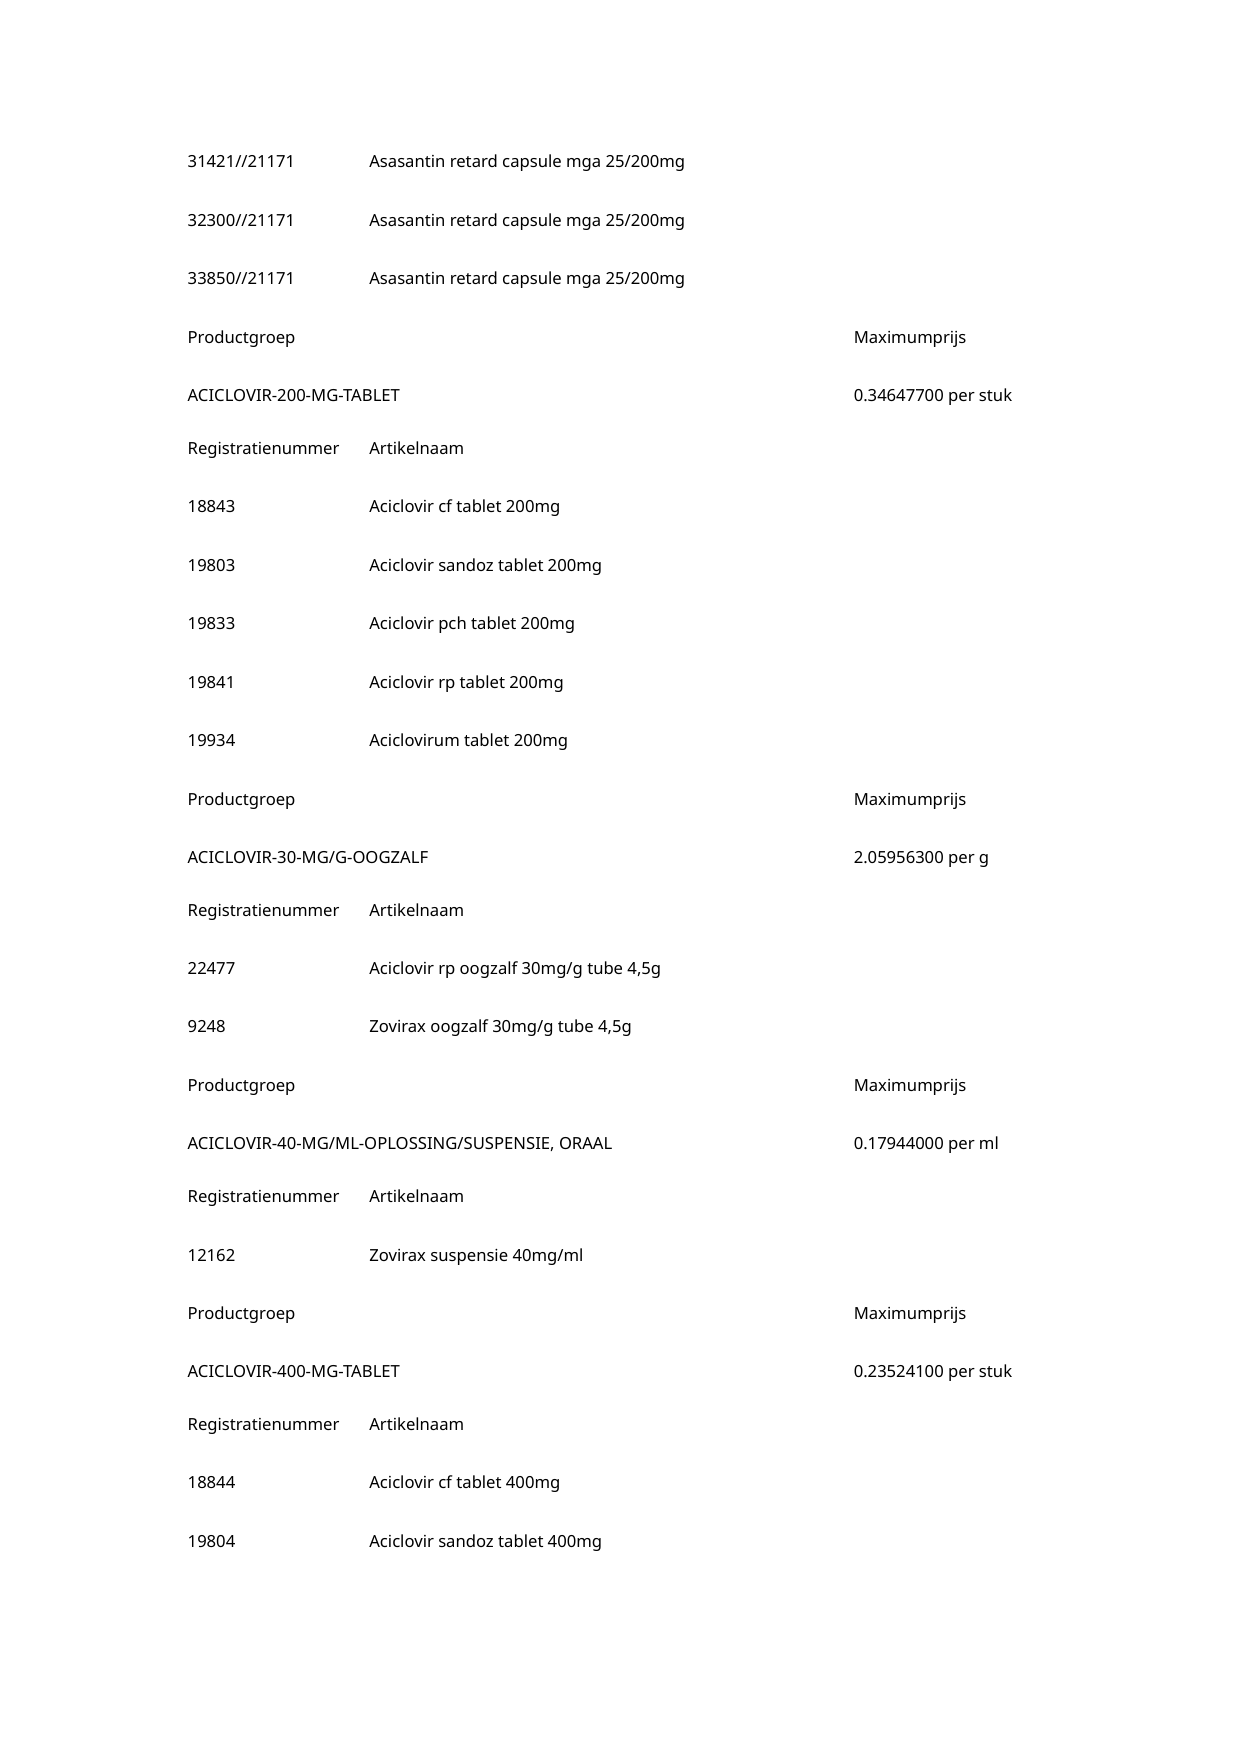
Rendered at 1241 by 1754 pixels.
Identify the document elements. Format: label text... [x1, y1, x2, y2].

table_cell Artikelnaam [369, 898, 853, 957]
table_cell Registratienummer [188, 1185, 369, 1243]
table_cell 18844 [188, 1471, 369, 1529]
table_cell [854, 150, 1053, 208]
table_cell ACICLOVIR-40-MG/ML-OPLOSSING/SUSPENSIE, ORAAL [188, 1132, 853, 1185]
table_cell Registratienummer [188, 898, 369, 957]
table_cell Maximumprijs [854, 787, 1053, 846]
table_cell Maximumprijs [854, 1074, 1053, 1132]
table_cell [369, 325, 853, 384]
table_cell [854, 670, 1053, 729]
table_cell 0.23524100 per stuk [854, 1360, 1053, 1413]
table_cell 0.17944000 per ml [854, 1132, 1053, 1185]
table_cell Zovirax oogzalf 30mg/g tube 4,5g [369, 1015, 853, 1073]
table_cell [854, 1185, 1053, 1243]
table_cell Asasantin retard capsule mga 25/200mg [369, 209, 853, 267]
table_cell [854, 1243, 1053, 1302]
table_cell 19833 [188, 612, 369, 670]
table_cell Productgroep [188, 325, 369, 384]
table_cell ACICLOVIR-200-MG-TABLET [188, 384, 853, 436]
table_cell 31421//21171 [188, 150, 369, 208]
table_cell ACICLOVIR-400-MG-TABLET [188, 1360, 853, 1413]
table_cell 19841 [188, 670, 369, 729]
table_cell Maximumprijs [854, 1302, 1053, 1360]
table_cell Productgroep [188, 1074, 369, 1132]
table_cell [854, 553, 1053, 612]
table_cell Zovirax suspensie 40mg/ml [369, 1243, 853, 1302]
table_cell Artikelnaam [369, 1413, 853, 1471]
table_cell 2.05956300 per g [854, 846, 1053, 898]
table_cell Registratienummer [188, 436, 369, 495]
table_cell [854, 1015, 1053, 1073]
table_cell 32300//21171 [188, 209, 369, 267]
table_cell [854, 1413, 1053, 1471]
table_cell Asasantin retard capsule mga 25/200mg [369, 150, 853, 208]
table_cell [369, 787, 853, 846]
table_cell Registratienummer [188, 1413, 369, 1471]
table_cell [854, 612, 1053, 670]
table_cell [854, 209, 1053, 267]
table_cell Asasantin retard capsule mga 25/200mg [369, 267, 853, 325]
table_cell [854, 1471, 1053, 1529]
table_cell Artikelnaam [369, 436, 853, 495]
table_cell [854, 495, 1053, 553]
table_cell [369, 1302, 853, 1360]
table_cell Aciclovir cf tablet 400mg [369, 1471, 853, 1529]
table_cell [854, 729, 1053, 787]
table_cell 22477 [188, 957, 369, 1015]
table_cell [854, 436, 1053, 495]
table_cell Aciclovir sandoz tablet 200mg [369, 553, 853, 612]
table_cell ACICLOVIR-30-MG/G-OOGZALF [188, 846, 853, 898]
table_cell Aciclovir rp tablet 200mg [369, 670, 853, 729]
table_cell [854, 957, 1053, 1015]
table_cell [854, 267, 1053, 325]
table_cell [854, 898, 1053, 957]
table_cell [854, 1530, 1053, 1588]
table_cell Productgroep [188, 787, 369, 846]
table_cell Aciclovirum tablet 200mg [369, 729, 853, 787]
table_cell Aciclovir sandoz tablet 400mg [369, 1530, 853, 1588]
table_cell 19803 [188, 553, 369, 612]
table_cell 19934 [188, 729, 369, 787]
table_cell Maximumprijs [854, 325, 1053, 384]
table_cell Aciclovir rp oogzalf 30mg/g tube 4,5g [369, 957, 853, 1015]
table_cell 0.34647700 per stuk [854, 384, 1053, 436]
table_cell [369, 1074, 853, 1132]
table_cell 19804 [188, 1530, 369, 1588]
table_cell 9248 [188, 1015, 369, 1073]
table_cell 12162 [188, 1243, 369, 1302]
table_cell 33850//21171 [188, 267, 369, 325]
table_cell Artikelnaam [369, 1185, 853, 1243]
table_cell Productgroep [188, 1302, 369, 1360]
table_cell 18843 [188, 495, 369, 553]
table_cell Aciclovir cf tablet 200mg [369, 495, 853, 553]
table_cell Aciclovir pch tablet 200mg [369, 612, 853, 670]
